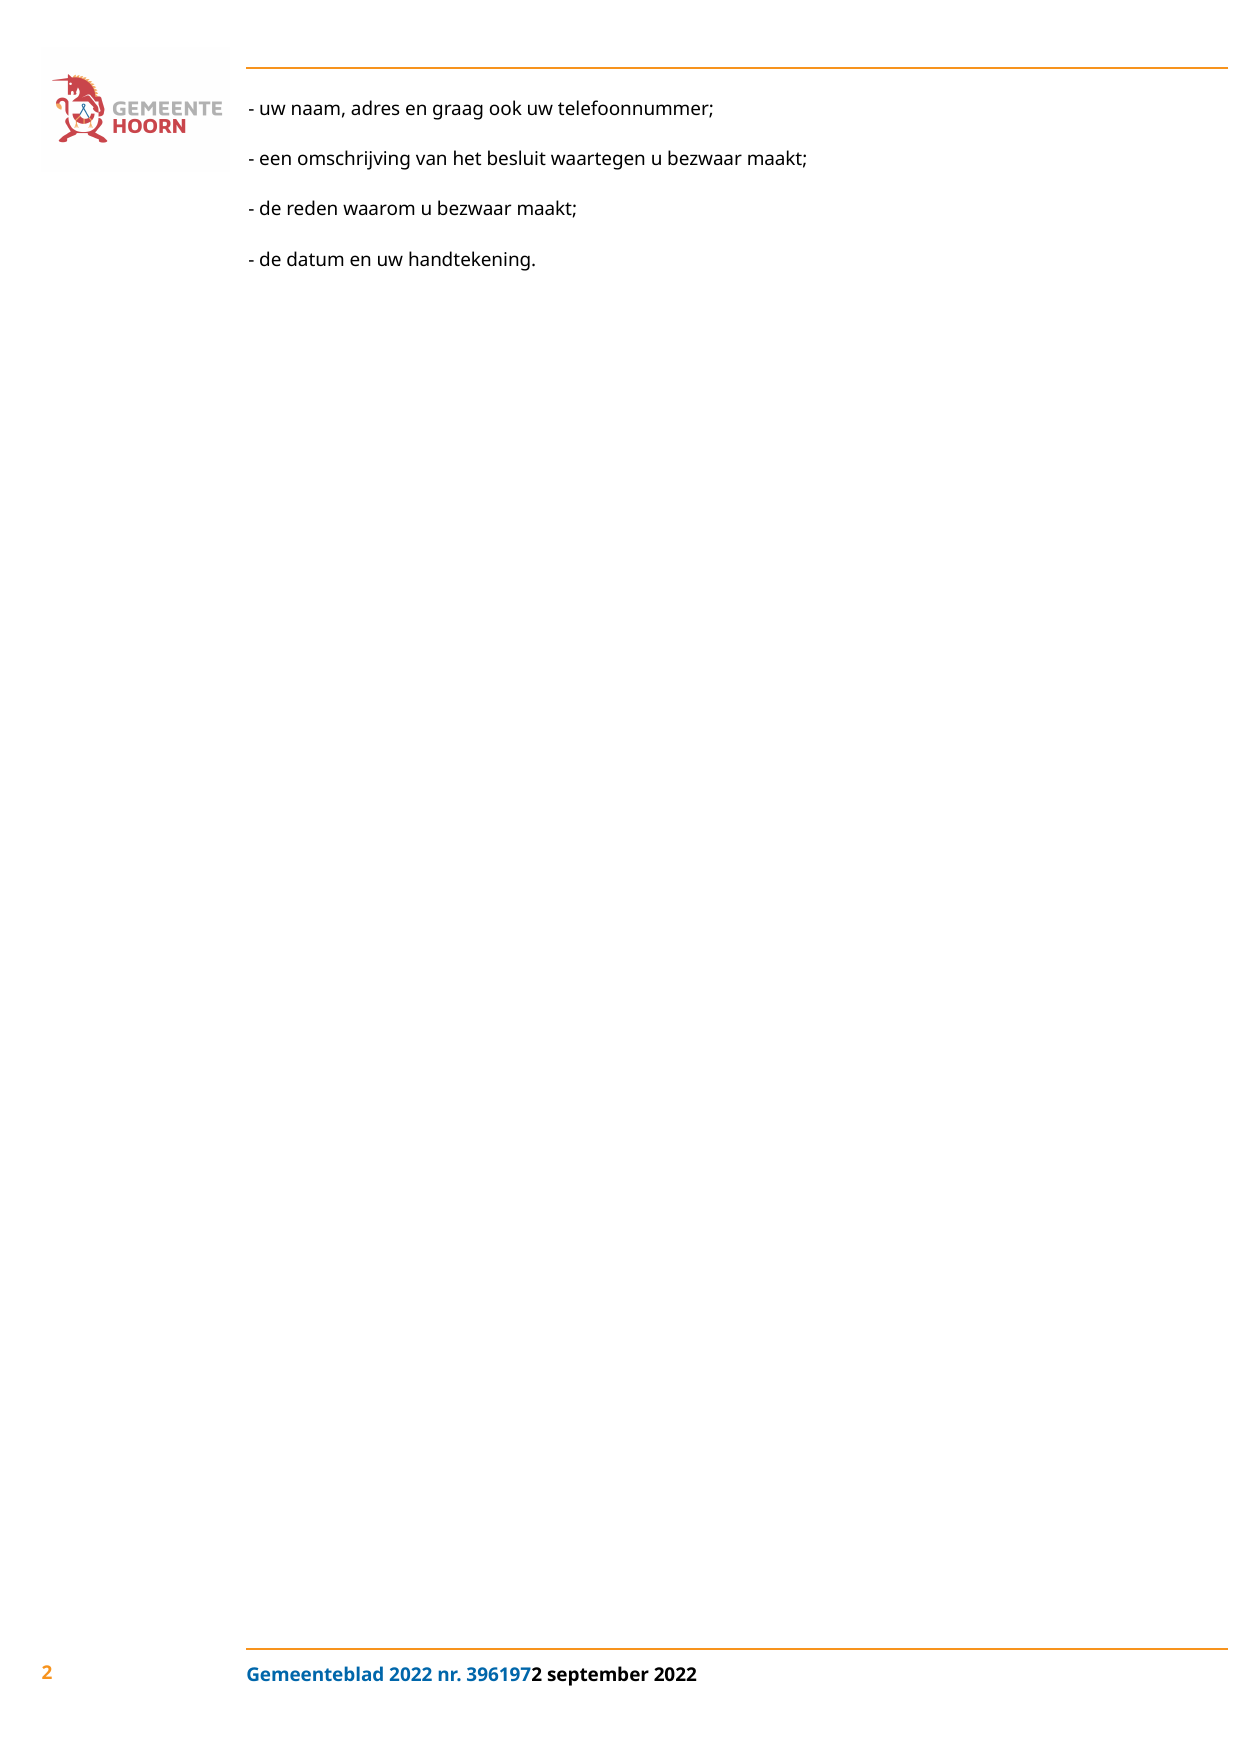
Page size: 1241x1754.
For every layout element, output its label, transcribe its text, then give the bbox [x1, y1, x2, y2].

picture [41, 47, 231, 172]
text - een omschrijving van het besluit waartegen u bezwaar maakt; [248, 145, 1152, 171]
text - de datum en uw handtekening. [248, 246, 1152, 272]
text - de reden waarom u bezwaar maakt; [248, 196, 1152, 221]
text - uw naam, adres en graag ook uw telefoonnummer; [248, 95, 1152, 121]
